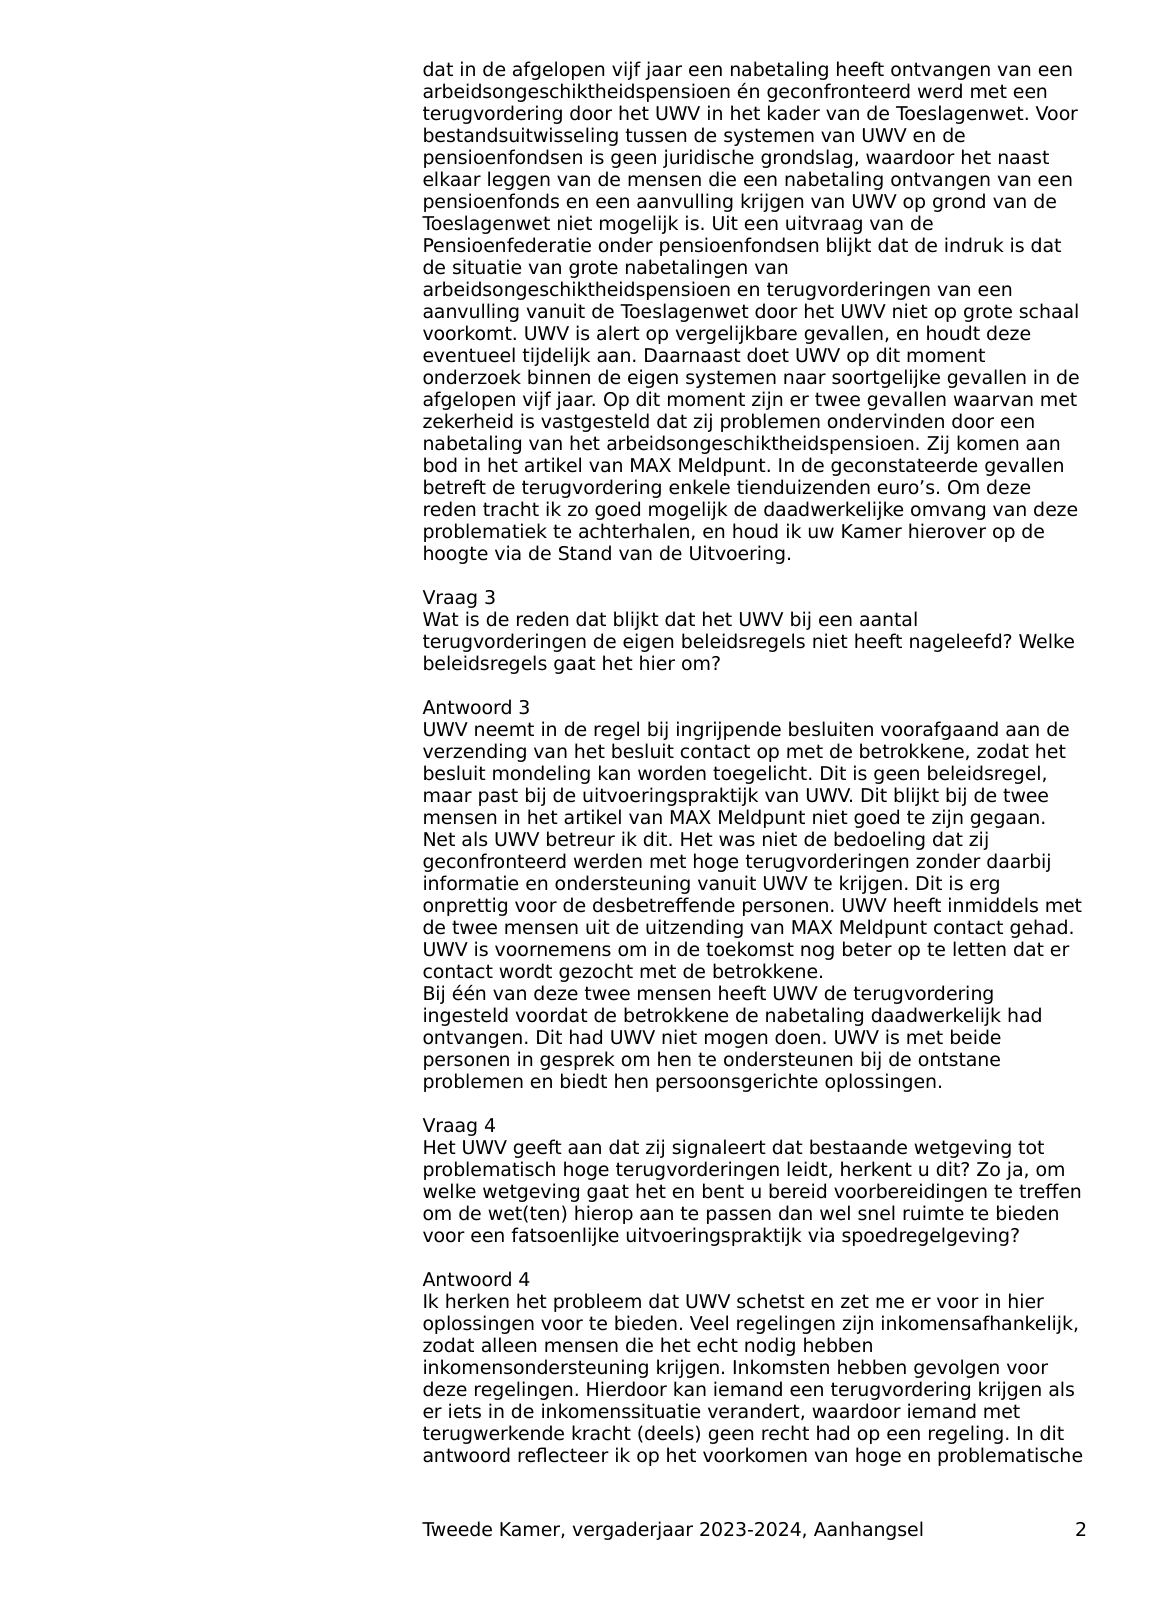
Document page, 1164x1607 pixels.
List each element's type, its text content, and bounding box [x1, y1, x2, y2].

text Bij één van deze twee mensen heeft UWV de terugvordering ingesteld voordat de betrokkene de nabetaling daadwerkelijk had ontvangen. Dit had UWV niet mogen doen. UWV is met beide personen in gesprek om hen te ondersteunen bij de ontstane problemen en biedt hen persoonsgerichte oplossingen. [422, 983, 1087, 1092]
text UWV neemt in de regel bij ingrijpende besluiten voorafgaand aan de verzending van het besluit contact op met de betrokkene, zodat het besluit mondeling kan worden toegelicht. Dit is geen beleidsregel, maar past bij de uitvoeringspraktijk van UWV. Dit blijkt bij de twee mensen in het artikel van MAX Meldpunt niet goed te zijn gegaan. [422, 719, 1087, 829]
text Het UWV geeft aan dat zij signaleert dat bestaande wetgeving tot problematisch hoge terugvorderingen leidt, herkent u dit? Zo ja, om welke wetgeving gaat het en bent u bereid voorbereidingen te treffen om de wet(ten) hierop aan te passen dan wel snel ruimte te bieden voor een fatsoenlijke uitvoeringspraktijk via spoedregelgeving? [422, 1137, 1087, 1247]
text Vraag 4 [422, 1115, 1087, 1137]
text Net als UWV betreur ik dit. Het was niet de bedoeling dat zij geconfronteerd werden met hoge terugvorderingen zonder daarbij informatie en ondersteuning vanuit UWV te krijgen. Dit is erg onprettig voor de desbetreffende personen. UWV heeft inmiddels met de twee mensen uit de uitzending van MAX Meldpunt contact gehad. UWV is voornemens om in de toekomst nog beter op te letten dat er contact wordt gezocht met de betrokkene. [422, 829, 1087, 983]
text Ik herken het probleem dat UWV schetst en zet me er voor in hier oplossingen voor te bieden. Veel regelingen zijn inkomensafhankelijk, zodat alleen mensen die het echt nodig hebben inkomensondersteuning krijgen. Inkomsten hebben gevolgen voor deze regelingen. Hierdoor kan iemand een terugvordering krijgen als er iets in de inkomenssituatie verandert, waardoor iemand met terugwerkende kracht (deels) geen recht had op een regeling. In dit antwoord reflecteer ik op het voorkomen van hoge en problematische [422, 1291, 1087, 1467]
text Antwoord 3 [422, 697, 1087, 719]
text Vraag 3 [422, 587, 1087, 609]
text dat in de afgelopen vijf jaar een nabetaling heeft ontvangen van een arbeidsongeschiktheidspensioen én geconfronteerd werd met een terugvordering door het UWV in het kader van de Toeslagenwet. Voor bestandsuitwisseling tussen de systemen van UWV en de pensioenfondsen is geen juridische grondslag, waardoor het naast elkaar leggen van de mensen die een nabetaling ontvangen van een pensioenfonds en een aanvulling krijgen van UWV op grond van de Toeslagenwet niet mogelijk is. Uit een uitvraag van de Pensioenfederatie onder pensioenfondsen blijkt dat de indruk is dat de situatie van grote nabetalingen van arbeidsongeschiktheidspensioen en terugvorderingen van een aanvulling vanuit de Toeslagenwet door het UWV niet op grote schaal voorkomt. UWV is alert op vergelijkbare gevallen, en houdt deze eventueel tijdelijk aan. Daarnaast doet UWV op dit moment onderzoek binnen de eigen systemen naar soortgelijke gevallen in de afgelopen vijf jaar. Op dit moment zijn er twee gevallen waarvan met zekerheid is vastgesteld dat zij problemen ondervinden door een nabetaling van het arbeidsongeschiktheidspensioen. Zij komen aan bod in het artikel van MAX Meldpunt. In de geconstateerde gevallen betreft de terugvordering enkele tienduizenden euro’s. Om deze reden tracht ik zo goed mogelijk de daadwerkelijke omvang van deze problematiek te achterhalen, en houd ik uw Kamer hierover op de hoogte via de Stand van de Uitvoering. [422, 59, 1087, 564]
text Wat is de reden dat blijkt dat het UWV bij een aantal terugvorderingen de eigen beleidsregels niet heeft nageleefd? Welke beleidsregels gaat het hier om? [422, 609, 1087, 675]
text Antwoord 4 [422, 1269, 1087, 1291]
